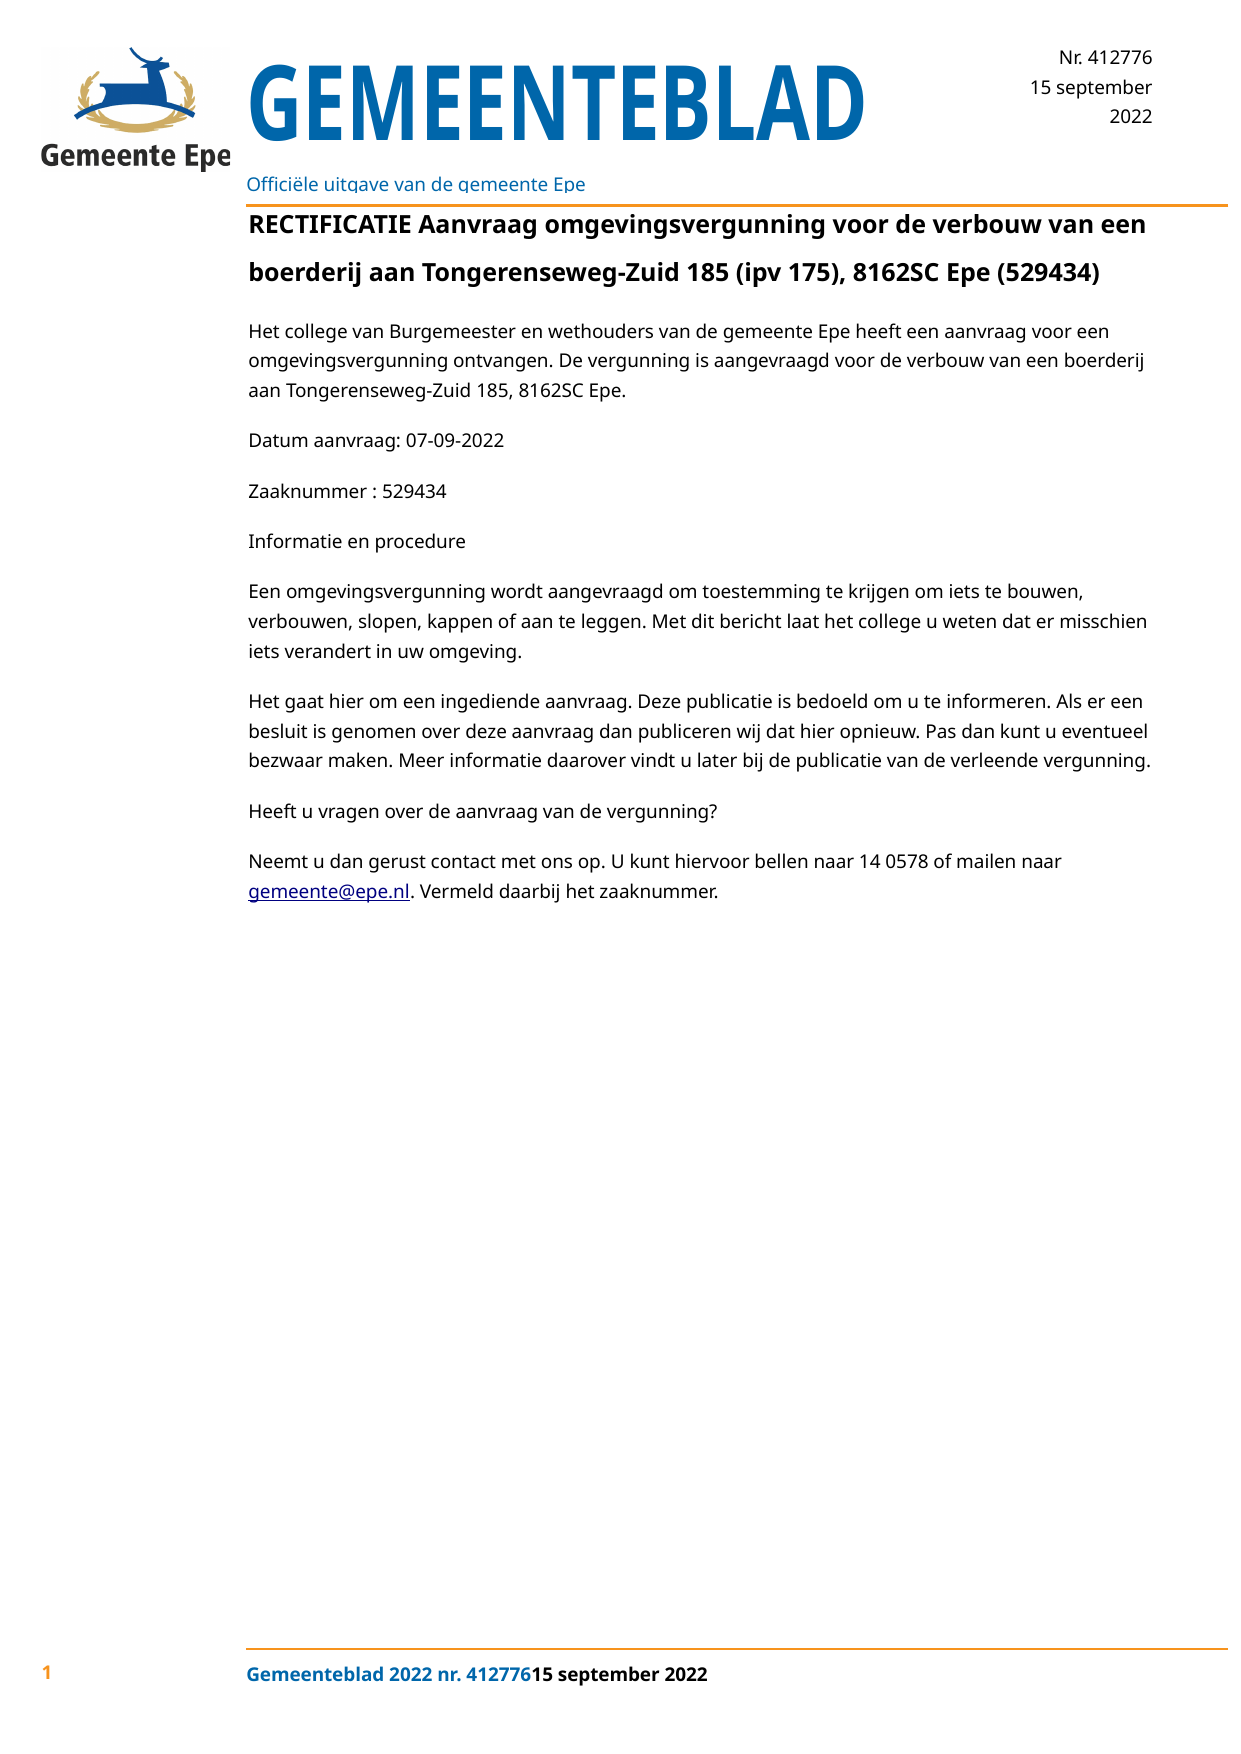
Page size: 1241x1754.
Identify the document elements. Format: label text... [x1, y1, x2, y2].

picture [41, 47, 231, 172]
text Zaaknummer : 529434 [248, 478, 1152, 504]
text Neemt u dan gerust contact met ons op. U kunt hiervoor bellen naar 14 0578 of mailen naar gemeente@epe.nl. Vermeld daarbij het zaaknummer. [248, 848, 1152, 904]
text Het gaat hier om een ingediende aanvraag. Deze publicatie is bedoeld om u te informeren. Als er een besluit is genomen over deze aanvraag dan publiceren wij dat hier opnieuw. Pas dan kunt u eventueel bezwaar maken. Meer informatie daarover vindt u later bij de publicatie van de verleende vergunning. [248, 688, 1152, 773]
text Een omgevingsvergunning wordt aangevraagd om toestemming te krijgen om iets te bouwen, verbouwen, slopen, kappen of aan te leggen. Met dit bericht laat het college u weten dat er misschien iets verandert in uw omgeving. [248, 579, 1152, 664]
text Datum aanvraag: 07-09-2022 [248, 427, 1152, 453]
text Informatie en procedure [248, 528, 1152, 554]
text RECTIFICATIE Aanvraag omgevingsvergunning voor de verbouw van een boerderij aan Tongerenseweg-Zuid 185 (ipv 175), 8162SC Epe (529434) [248, 207, 1152, 288]
text Het college van Burgemeester en wethouders van de gemeente Epe heeft een aanvraag voor een omgevingsvergunning ontvangen. De vergunning is aangevraagd voor de verbouw van een boerderij aan Tongerenseweg-Zuid 185, 8162SC Epe. [248, 318, 1152, 403]
text Heeft u vragen over de aanvraag van de vergunning? [248, 798, 1152, 824]
